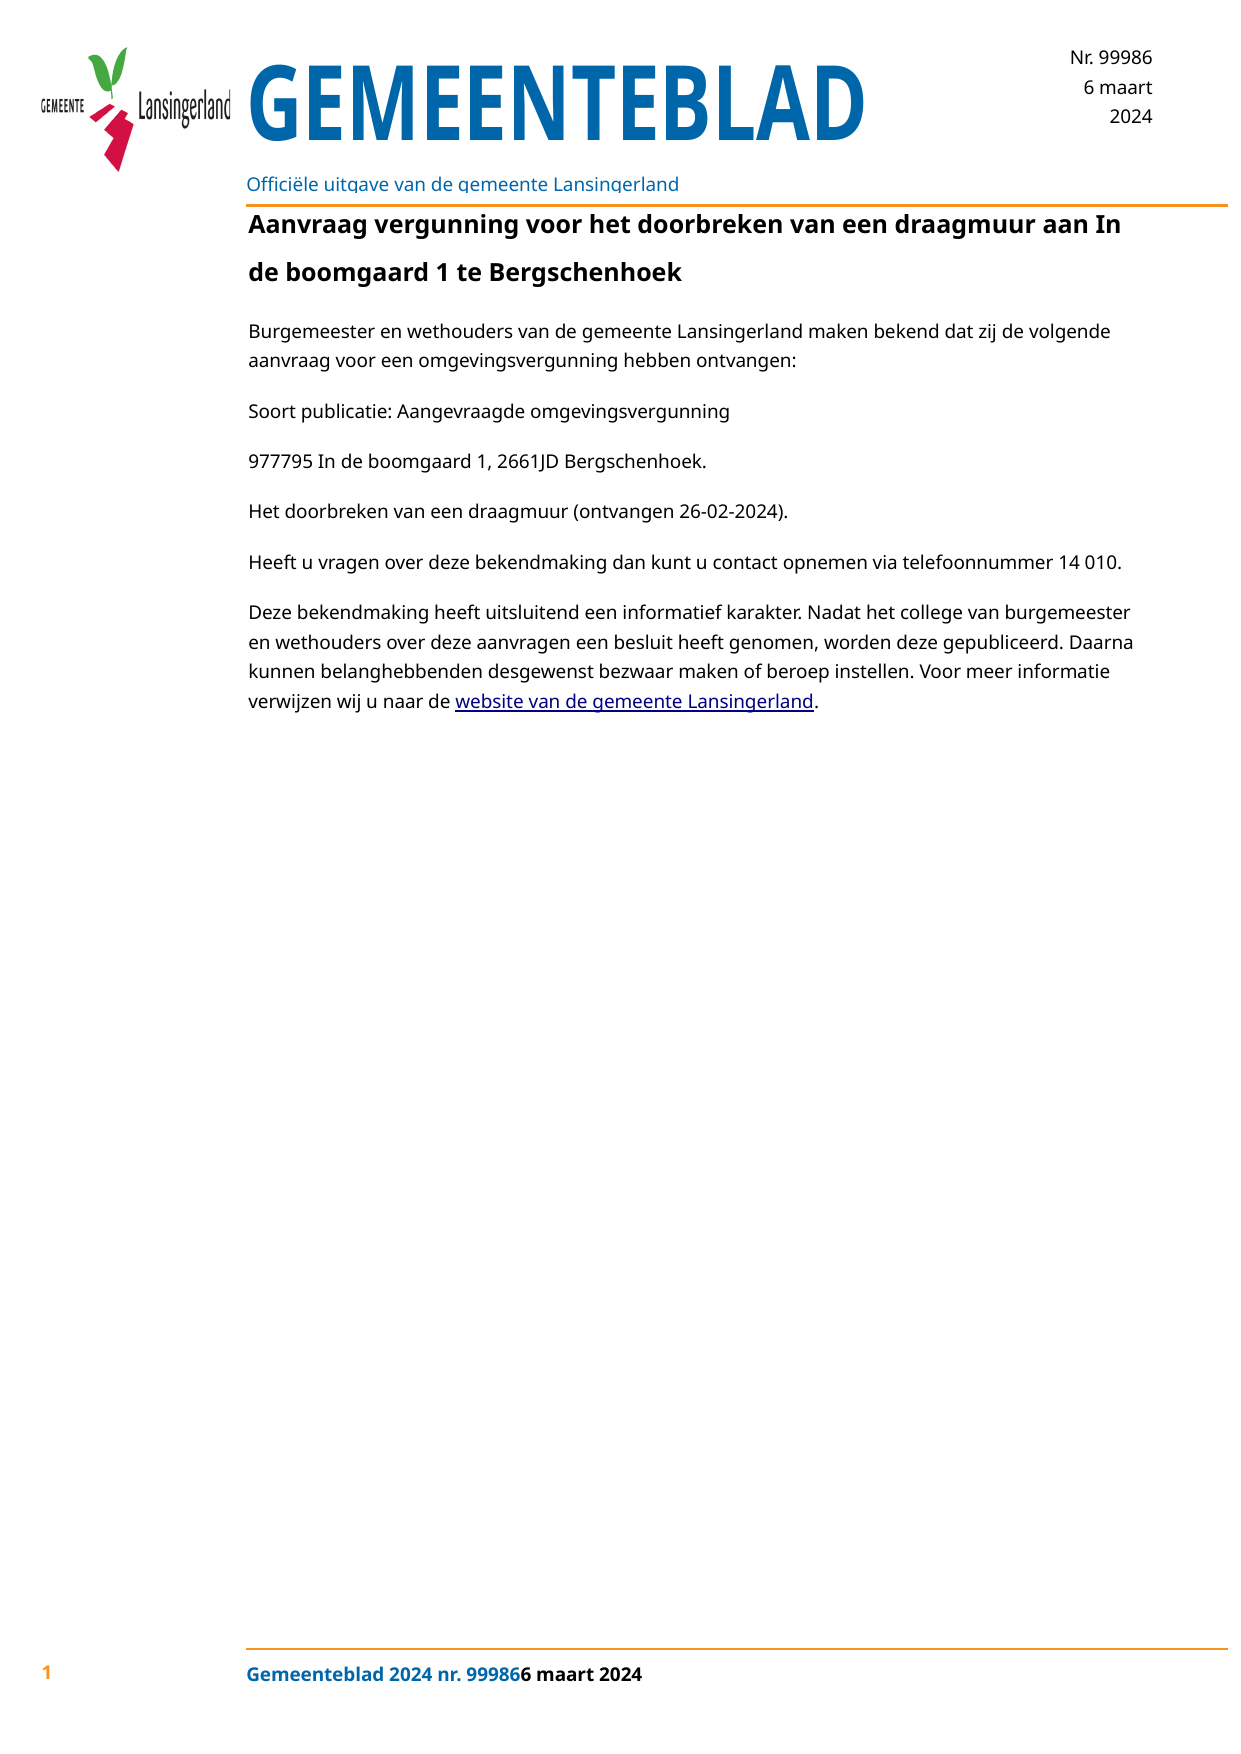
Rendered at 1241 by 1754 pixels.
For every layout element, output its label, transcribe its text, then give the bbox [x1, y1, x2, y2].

text 977795 In de boomgaard 1, 2661JD Bergschenhoek. [248, 448, 1152, 474]
picture [41, 47, 231, 172]
text Deze bekendmaking heeft uitsluitend een informatief karakter. Nadat het college van burgemeester en wethouders over deze aanvragen een besluit heeft genomen, worden deze gepubliceerd. Daarna kunnen belanghebbenden desgewenst bezwaar maken of beroep instellen. Voor meer informatie verwijzen wij u naar de website van de gemeente Lansingerland. [248, 599, 1152, 714]
text Aanvraag vergunning voor het doorbreken van een draagmuur aan In de boomgaard 1 te Bergschenhoek [248, 207, 1152, 288]
text Burgemeester en wethouders van de gemeente Lansingerland maken bekend dat zij de volgende aanvraag voor een omgevingsvergunning hebben ontvangen: [248, 318, 1152, 373]
text Soort publicatie: Aangevraagde omgevingsvergunning [248, 398, 1152, 424]
text Heeft u vragen over deze bekendmaking dan kunt u contact opnemen via telefoonnummer 14 010. [248, 549, 1152, 575]
text Het doorbreken van een draagmuur (ontvangen 26-02-2024). [248, 499, 1152, 524]
